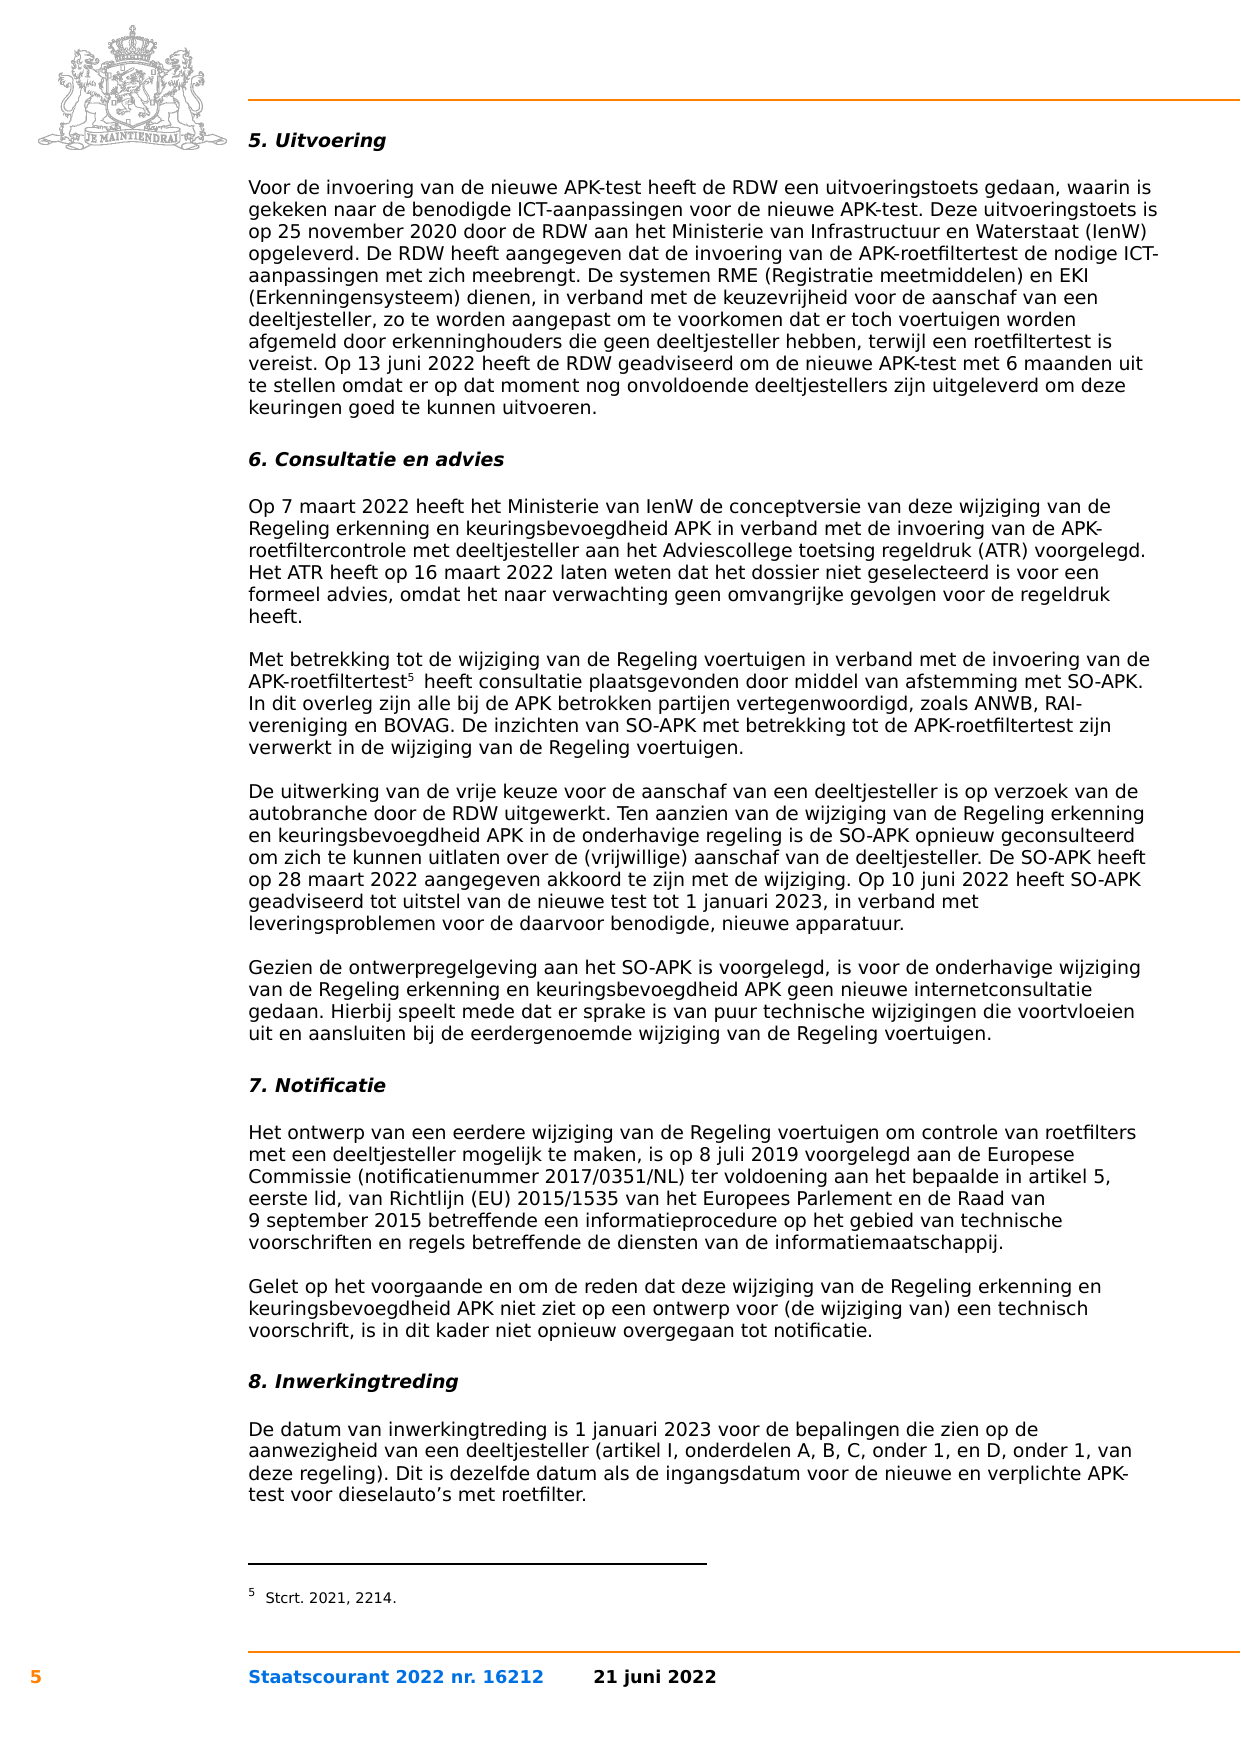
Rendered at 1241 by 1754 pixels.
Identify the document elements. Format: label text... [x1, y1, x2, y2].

text De datum van inwerkingtreding is 1 januari 2023 voor de bepalingen die zien op de aanwezigheid van een deeltjesteller (artikel I, onderdelen A, B, C, onder 1, en D, onder 1, van deze regeling). Dit is dezelfde datum als de ingangsdatum voor de nieuwe en verplichte APK-test voor dieselauto’s met roetfilter. [248, 1418, 1163, 1506]
subtitle 6. Consultatie en advies [248, 449, 1163, 471]
text Stcrt. 2021, 2214. [248, 1586, 1163, 1608]
text Met betrekking tot de wijziging van de Regeling voertuigen in verband met de invoering van de APK-roetfiltertest heeft consultatie plaatsgevonden door middel van afstemming met SO-APK. In dit overleg zijn alle bij de APK betrokken partijen vertegenwoordigd, zoals ANWB, RAI-vereniging en BOVAG. De inzichten van SO-APK met betrekking tot de APK-roetfiltertest zijn verwerkt in de wijziging van de Regeling voertuigen. [248, 649, 1163, 759]
text De uitwerking van de vrije keuze voor de aanschaf van een deeltjesteller is op verzoek van de autobranche door de RDW uitgewerkt. Ten aanzien van de wijziging van de Regeling erkenning en keuringsbevoegdheid APK in de onderhavige regeling is de SO-APK opnieuw geconsulteerd om zich te kunnen uitlaten over de (vrijwillige) aanschaf van de deeltjesteller. De SO-APK heeft op 28 maart 2022 aangegeven akkoord te zijn met de wijziging. Op 10 juni 2022 heeft SO-APK geadviseerd tot uitstel van de nieuwe test tot 1 januari 2023, in verband met leveringsproblemen voor de daarvoor benodigde, nieuwe apparatuur. [248, 781, 1163, 935]
text Het ontwerp van een eerdere wijziging van de Regeling voertuigen om controle van roetfilters met een deeltjesteller mogelijk te maken, is op 8 juli 2019 voorgelegd aan de Europese Commissie (notificatienummer 2017/0351/NL) ter voldoening aan het bepaalde in artikel 5, eerste lid, van Richtlijn (EU) 2015/1535 van het Europees Parlement en de Raad van 9 september 2015 betreffende een informatieprocedure op het gebied van technische voorschriften en regels betreffende de diensten van de informatiemaatschappij. [248, 1122, 1163, 1254]
picture [38, 25, 227, 150]
text Voor de invoering van de nieuwe APK-test heeft de RDW een uitvoeringstoets gedaan, waarin is gekeken naar de benodigde ICT-aanpassingen voor de nieuwe APK-test. Deze uitvoeringstoets is op 25 november 2020 door de RDW aan het Ministerie van Infrastructuur en Waterstaat (IenW) opgeleverd. De RDW heeft aangegeven dat de invoering van de APK-roetfiltertest de nodige ICT-aanpassingen met zich meebrengt. De systemen RME (Registratie meetmiddelen) en EKI (Erkenningensysteem) dienen, in verband met de keuzevrijheid voor de aanschaf van een deeltjesteller, zo te worden aangepast om te voorkomen dat er toch voertuigen worden afgemeld door erkenninghouders die geen deeltjesteller hebben, terwijl een roetfiltertest is vereist. Op 13 juni 2022 heeft de RDW geadviseerd om de nieuwe APK-test met 6 maanden uit te stellen omdat er op dat moment nog onvoldoende deeltjestellers zijn uitgeleverd om deze keuringen goed te kunnen uitvoeren. [248, 177, 1163, 419]
subtitle 7. Notificatie [248, 1075, 1163, 1097]
text Gelet op het voorgaande en om de reden dat deze wijziging van de Regeling erkenning en keuringsbevoegdheid APK niet ziet op een ontwerp voor (de wijziging van) een technisch voorschrift, is in dit kader niet opnieuw overgegaan tot notificatie. [248, 1276, 1163, 1341]
subtitle 5. Uitvoering [248, 130, 1163, 152]
subtitle 8. Inwerkingtreding [248, 1371, 1163, 1393]
text Op 7 maart 2022 heeft het Ministerie van IenW de conceptversie van deze wijziging van de Regeling erkenning en keuringsbevoegdheid APK in verband met de invoering van de APK-roetfiltercontrole met deeltjesteller aan het Adviescollege toetsing regeldruk (ATR) voorgelegd. Het ATR heeft op 16 maart 2022 laten weten dat het dossier niet geselecteerd is voor een formeel advies, omdat het naar verwachting geen omvangrijke gevolgen voor de regeldruk heeft. [248, 496, 1163, 627]
text Gezien de ontwerpregelgeving aan het SO-APK is voorgelegd, is voor de onderhavige wijziging van de Regeling erkenning en keuringsbevoegdheid APK geen nieuwe internetconsultatie gedaan. Hierbij speelt mede dat er sprake is van puur technische wijzigingen die voortvloeien uit en aansluiten bij de eerdergenoemde wijziging van de Regeling voertuigen. [248, 957, 1163, 1045]
